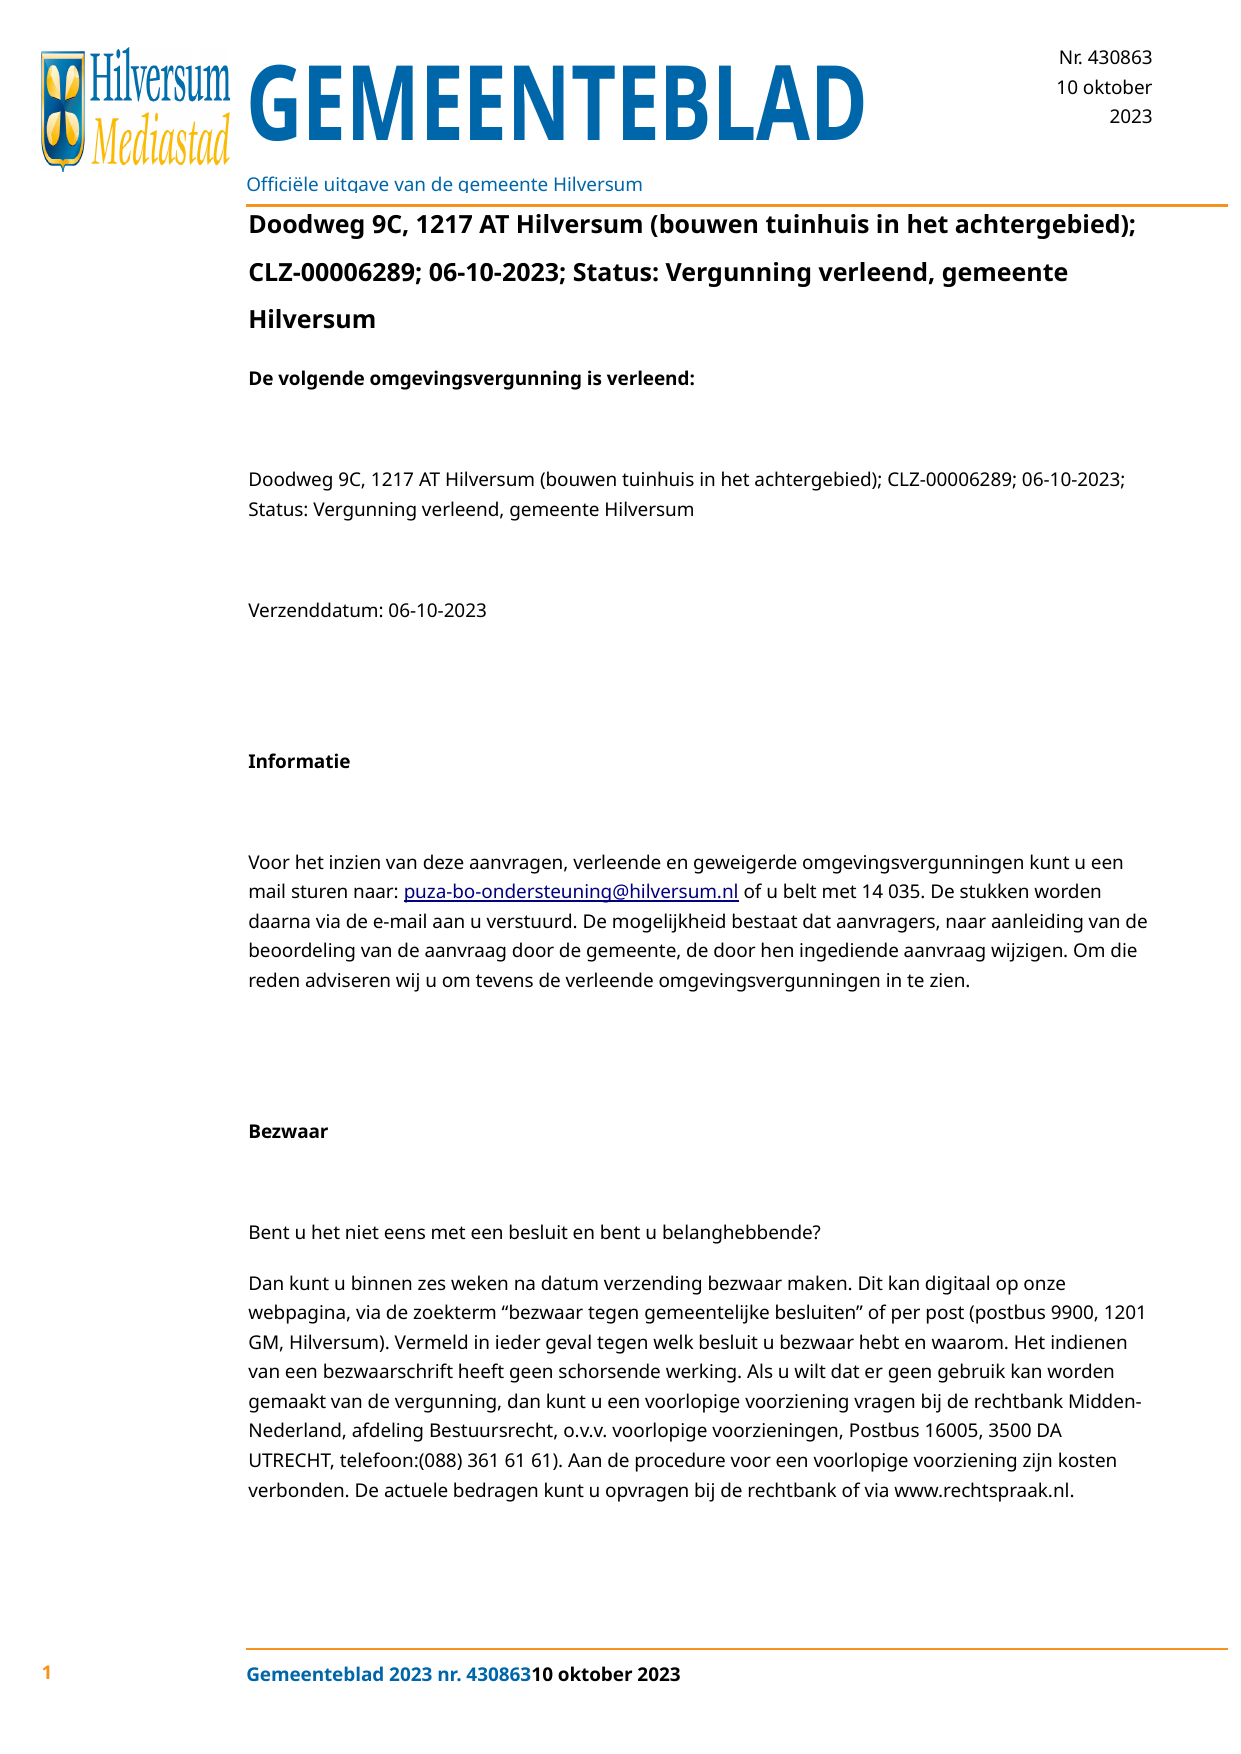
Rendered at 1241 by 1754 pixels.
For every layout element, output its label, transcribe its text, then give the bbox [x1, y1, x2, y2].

text Dan kunt u binnen zes weken na datum verzending bezwaar maken. Dit kan digitaal op onze webpagina, via de zoekterm “bezwaar tegen gemeentelijke besluiten” of per post (postbus 9900, 1201 GM, Hilversum). Vermeld in ieder geval tegen welk besluit u bezwaar hebt en waarom. Het indienen van een bezwaarschrift heeft geen schorsende werking. Als u wilt dat er geen gebruik kan worden gemaakt van de vergunning, dan kunt u een voorlopige voorziening vragen bij de rechtbank Midden-Nederland, afdeling Bestuursrecht, o.v.v. voorlopige voorzieningen, Postbus 16005, 3500 DA UTRECHT, telefoon:(088) 361 61 61). Aan de procedure voor een voorlopige voorziening zijn kosten verbonden. De actuele bedragen kunt u opvragen bij de rechtbank of via www.rechtspraak.nl. [248, 1270, 1152, 1502]
text Bent u het niet eens met een besluit en bent u belanghebbende? [248, 1219, 1152, 1245]
text Bezwaar [248, 1118, 1152, 1144]
text Doodweg 9C, 1217 AT Hilversum (bouwen tuinhuis in het achtergebied); CLZ-00006289; 06-10-2023; Status: Vergunning verleend, gemeente Hilversum [248, 207, 1152, 336]
picture [41, 47, 231, 172]
text De volgende omgevingsvergunning is verleend: [248, 366, 1152, 391]
text Voor het inzien van deze aanvragen, verleende en geweigerde omgevingsvergunningen kunt u een mail sturen naar: puza-bo-ondersteuning@hilversum.nl of u belt met 14 035. De stukken worden daarna via de e-mail aan u verstuurd. De mogelijkheid bestaat dat aanvragers, naar aanleiding van de beoordeling van de aanvraag door de gemeente, de door hen ingediende aanvraag wijzigen. Om die reden adviseren wij u om tevens de verleende omgevingsvergunningen in te zien. [248, 849, 1152, 993]
text Doodweg 9C, 1217 AT Hilversum (bouwen tuinhuis in het achtergebied); CLZ-00006289; 06-10-2023; Status: Vergunning verleend, gemeente Hilversum [248, 466, 1152, 522]
text Verzenddatum: 06-10-2023 [248, 597, 1152, 622]
text Informatie [248, 748, 1152, 774]
